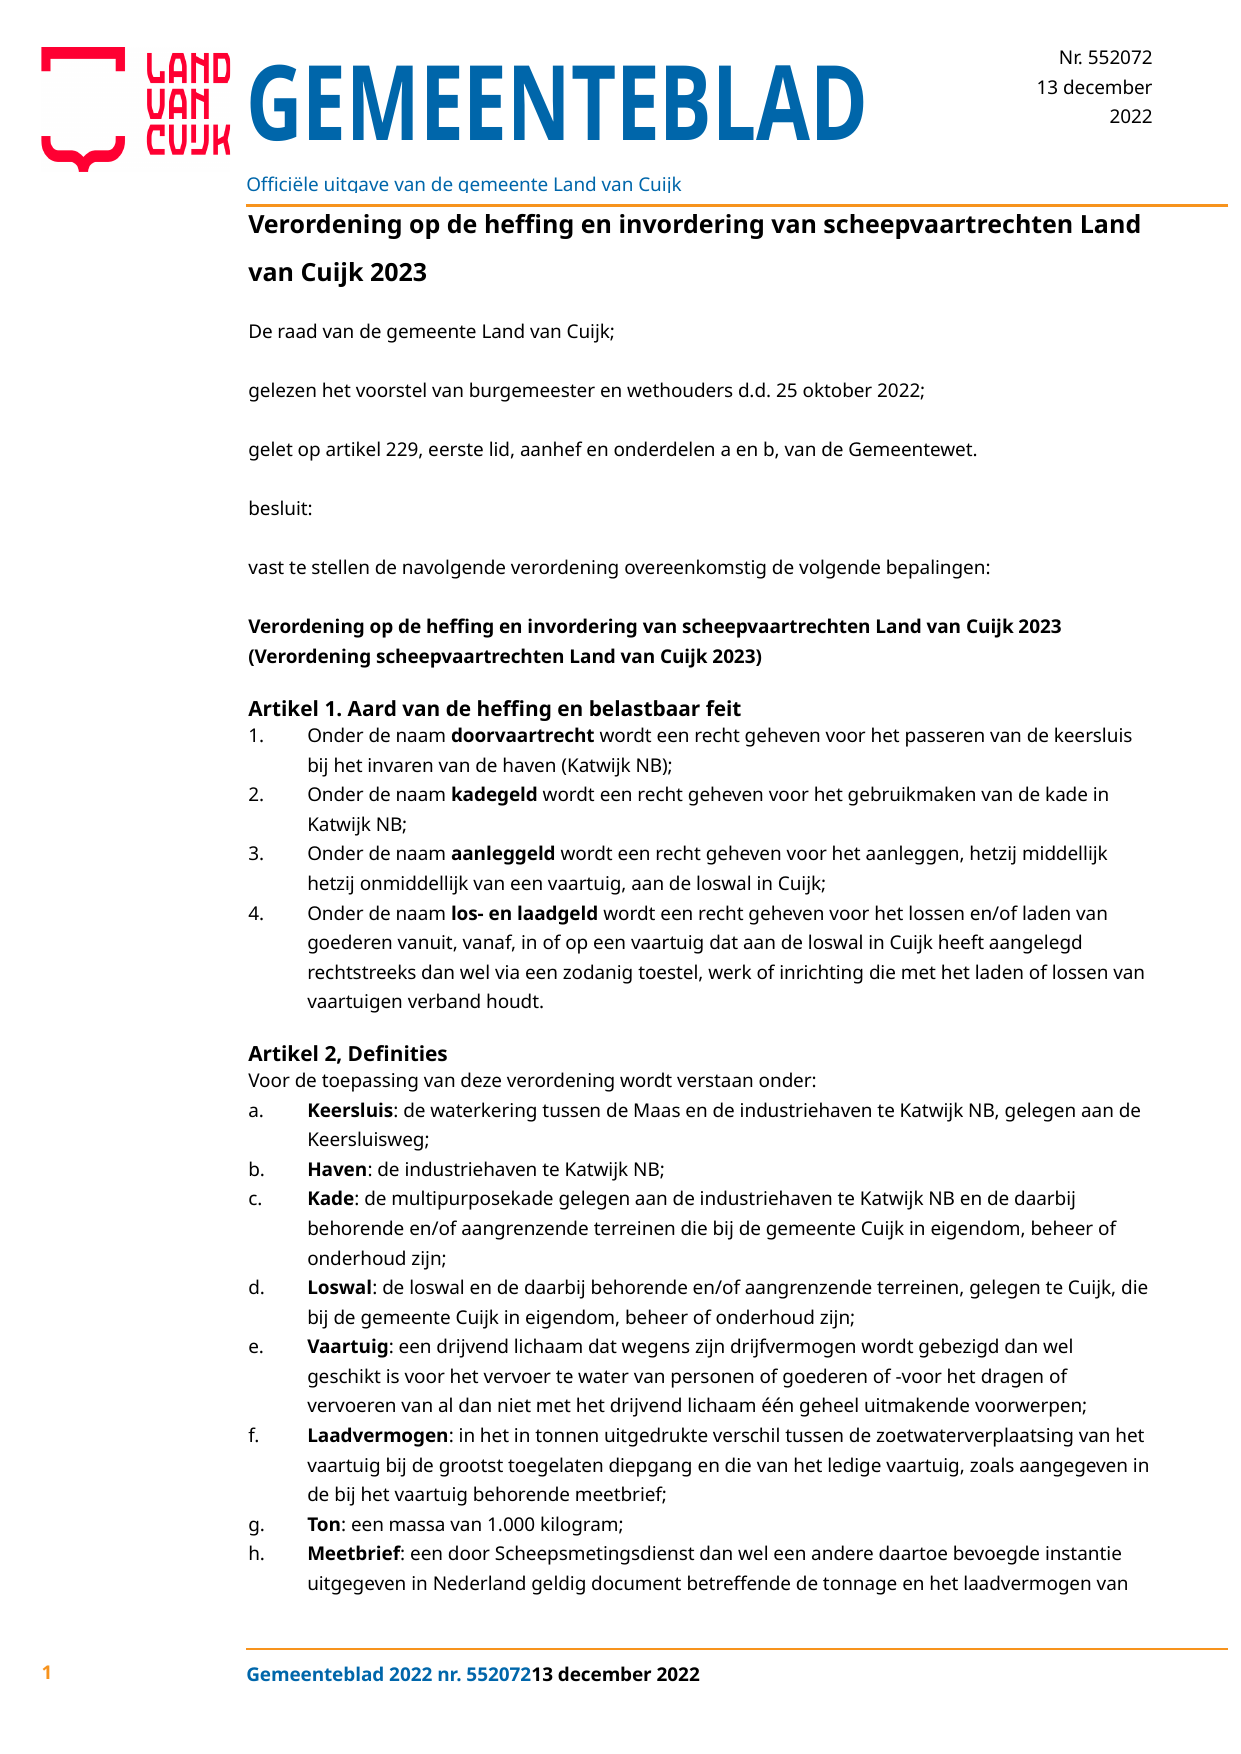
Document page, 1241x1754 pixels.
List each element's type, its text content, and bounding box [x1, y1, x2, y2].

text Voor de toepassing van deze verordening wordt verstaan onder: [248, 1067, 1152, 1093]
text Artikel 2, Definities [248, 1039, 1152, 1067]
list Vaartuig: een drijvend lichaam dat wegens zijn drijfvermogen wordt gebezigd dan wel geschikt is voor het vervoer te water van personen of goederen of -voor het dragen of vervoeren van al dan niet met het drijvend lichaam één geheel uitmakende voorwerpen; [248, 1333, 1152, 1418]
list Laadvermogen: in het in tonnen uitgedrukte verschil tussen de zoetwaterverplaatsing van het vaartuig bij de grootst toegelaten diepgang en die van het ledige vaartuig, zoals aangegeven in de bij het vaartuig behorende meetbrief; [248, 1422, 1152, 1507]
text De raad van de gemeente Land van Cuijk; [248, 318, 1152, 344]
text Verordening op de heffing en invordering van scheepvaartrechten Land van Cuijk 2023 [248, 207, 1152, 288]
list Loswal: de loswal en de daarbij behorende en/of aangrenzende terreinen, gelegen te Cuijk, die bij de gemeente Cuijk in eigendom, beheer of onderhoud zijn; [248, 1274, 1152, 1330]
text gelezen het voorstel van burgemeester en wethouders d.d. 25 oktober 2022; [248, 377, 1152, 403]
text vast te stellen de navolgende verordening overeenkomstig de volgende bepalingen: [248, 554, 1152, 580]
list Haven: de industriehaven te Katwijk NB; [248, 1156, 1152, 1182]
list Onder de naam los- en laadgeld wordt een recht geheven voor het lossen en/of laden van goederen vanuit, vanaf, in of op een vaartuig dat aan de loswal in Cuijk heeft aangelegd rechtstreeks dan wel via een zodanig toestel, werk of inrichting die met het laden of lossen van vaartuigen verband houdt. [248, 900, 1152, 1014]
list Keersluis: de waterkering tussen de Maas en de industriehaven te Katwijk NB, gelegen aan de Keersluisweg; [248, 1097, 1152, 1152]
text (Verordening scheepvaartrechten Land van Cuijk 2023) [248, 643, 1152, 669]
list Kade: de multipurposekade gelegen aan de industriehaven te Katwijk NB en de daarbij behorende en/of aangrenzende terreinen die bij de gemeente Cuijk in eigendom, beheer of onderhoud zijn; [248, 1186, 1152, 1271]
list Onder de naam doorvaartrecht wordt een recht geheven voor het passeren van de keersluis bij het invaren van de haven (Katwijk NB); [248, 722, 1152, 777]
text besluit: [248, 495, 1152, 521]
list Onder de naam aanleggeld wordt een recht geheven voor het aanleggen, hetzij middellijk hetzij onmiddellijk van een vaartuig, aan de loswal in Cuijk; [248, 841, 1152, 896]
list Ton: een massa van 1.000 kilogram; [248, 1511, 1152, 1537]
text Artikel 1. Aard van de heffing en belastbaar feit [248, 694, 1152, 722]
list Onder de naam kadegeld wordt een recht geheven voor het gebruikmaken van de kade in Katwijk NB; [248, 781, 1152, 837]
text gelet op artikel 229, eerste lid, aanhef en onderdelen a en b, van de Gemeentewet. [248, 436, 1152, 462]
text Verordening op de heffing en invordering van scheepvaartrechten Land van Cuijk 2023 [248, 614, 1152, 639]
picture [41, 47, 231, 172]
list Meetbrief: een door Scheepsmetingsdienst dan wel een andere daartoe bevoegde instantie uitgegeven in Nederland geldig document betreffende de tonnage en het laadvermogen van [248, 1541, 1152, 1596]
